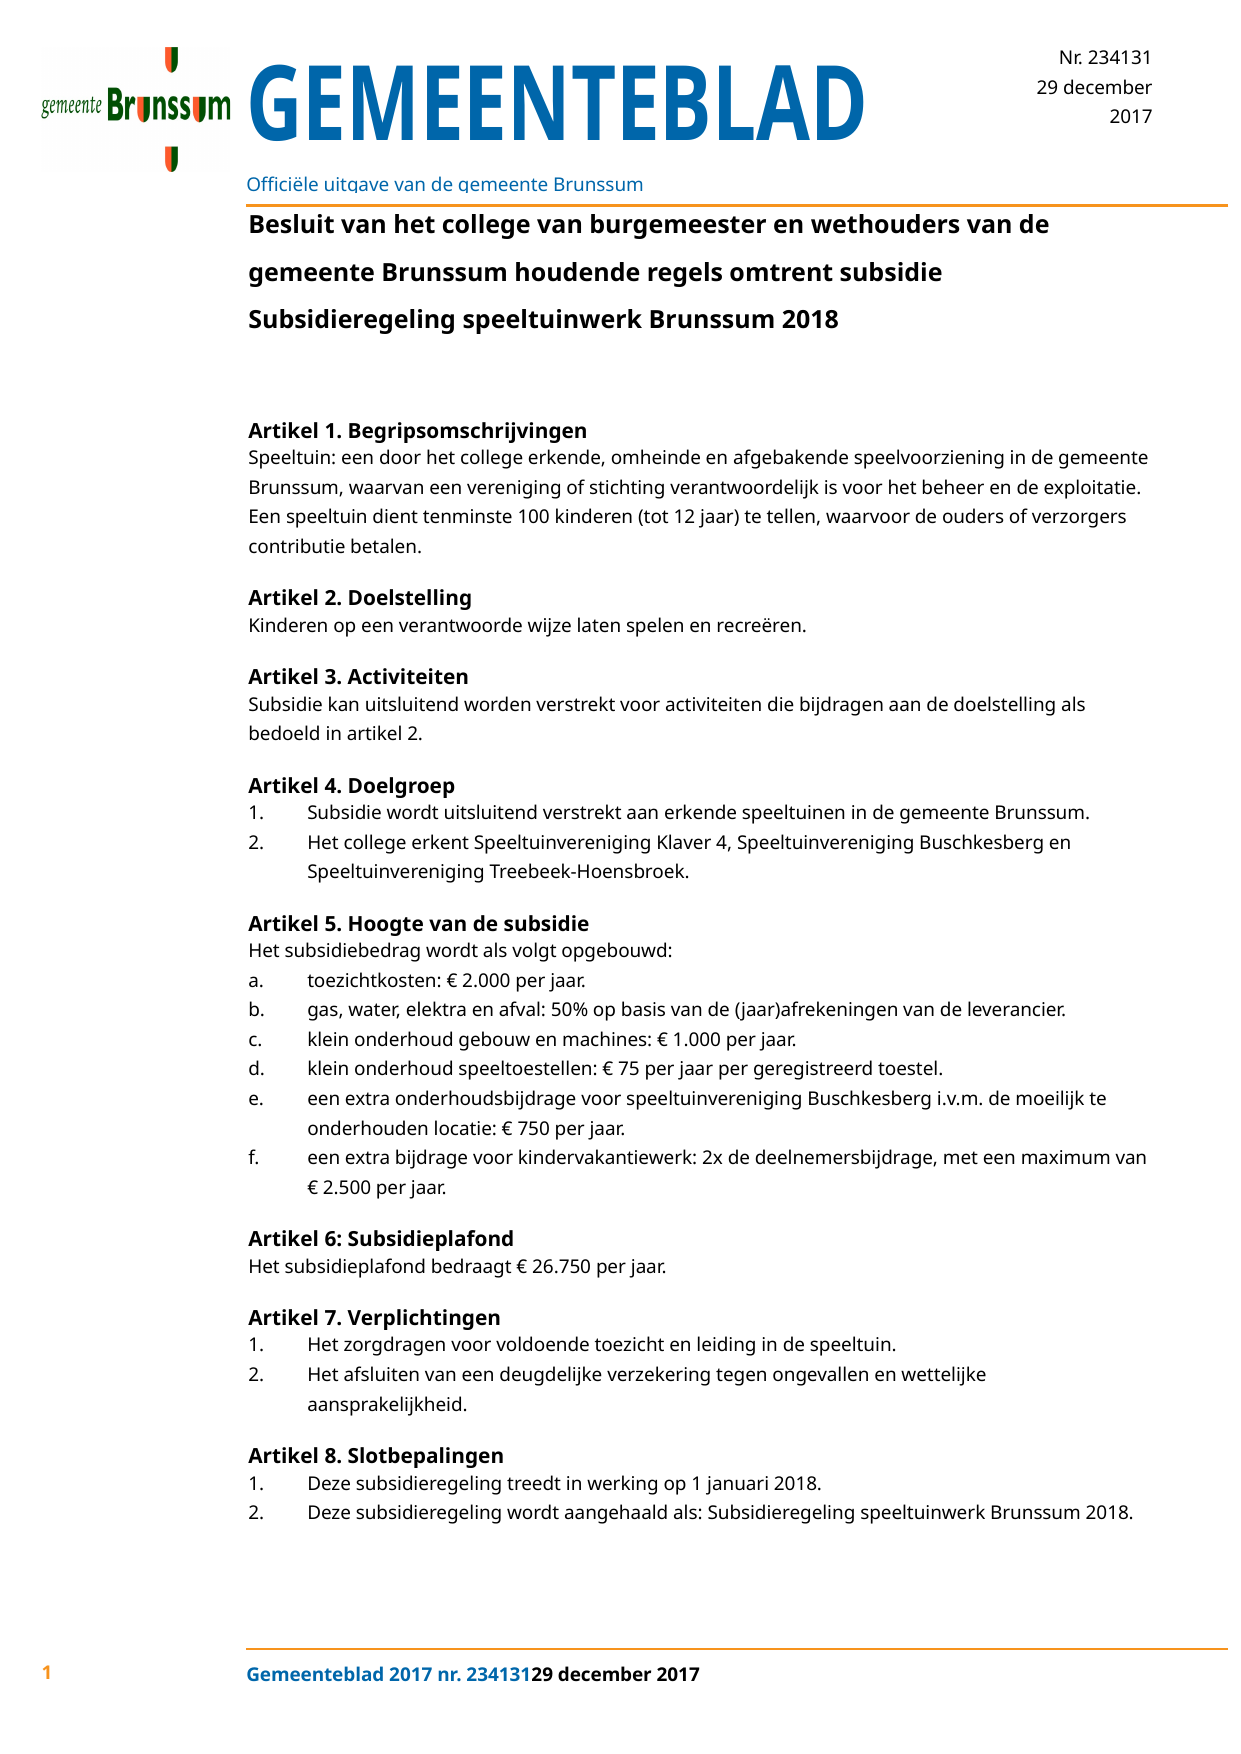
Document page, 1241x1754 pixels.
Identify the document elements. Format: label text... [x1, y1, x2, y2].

list Het afsluiten van een deugdelijke verzekering tegen ongevallen en wettelijke aansprakelijkheid. [248, 1361, 1152, 1417]
list klein onderhoud speeltoestellen: € 75 per jaar per geregistreerd toestel. [248, 1056, 1152, 1081]
text Artikel 8. Slotbepalingen [248, 1441, 1152, 1470]
text Artikel 7. Verplichtingen [248, 1303, 1152, 1332]
list toezichtkosten: € 2.000 per jaar. [248, 967, 1152, 993]
text Het subsidieplafond bedraagt € 26.750 per jaar. [248, 1253, 1152, 1278]
list Deze subsidieregeling wordt aangehaald als: Subsidieregeling speeltuinwerk Brunssum 2018. [248, 1499, 1152, 1525]
list Het zorgdragen voor voldoende toezicht en leiding in de speeltuin. [248, 1332, 1152, 1357]
text Kinderen op een verantwoorde wijze laten spelen en recreëren. [248, 612, 1152, 638]
text Besluit van het college van burgemeester en wethouders van de gemeente Brunssum houdende regels omtrent subsidie Subsidieregeling speeltuinwerk Brunssum 2018 [248, 207, 1152, 336]
text Artikel 2. Doelstelling [248, 583, 1152, 612]
list Subsidie wordt uitsluitend verstrekt aan erkende speeltuinen in de gemeente Brunssum. [248, 799, 1152, 825]
text Artikel 1. Begripsomschrijvingen [248, 416, 1152, 444]
text Artikel 6: Subsidieplafond [248, 1224, 1152, 1253]
list klein onderhoud gebouw en machines: € 1.000 per jaar. [248, 1026, 1152, 1052]
text Artikel 3. Activiteiten [248, 662, 1152, 691]
text Subsidie kan uitsluitend worden verstrekt voor activiteiten die bijdragen aan de doelstelling als bedoeld in artikel 2. [248, 691, 1152, 746]
list een extra bijdrage voor kindervakantiewerk: 2x de deelnemersbijdrage, met een maximum van € 2.500 per jaar. [248, 1144, 1152, 1200]
list gas, water, elektra en afval: 50% op basis van de (jaar)afrekeningen van de leverancier. [248, 996, 1152, 1022]
text Artikel 4. Doelgroep [248, 771, 1152, 799]
list een extra onderhoudsbijdrage voor speeltuinvereniging Buschkesberg i.v.m. de moeilijk te onderhouden locatie: € 750 per jaar. [248, 1085, 1152, 1141]
picture [41, 47, 231, 172]
list Het college erkent Speeltuinvereniging Klaver 4, Speeltuinvereniging Buschkesberg en Speeltuinvereniging Treebeek-Hoensbroek. [248, 829, 1152, 884]
list Deze subsidieregeling treedt in werking op 1 januari 2018. [248, 1470, 1152, 1495]
text Speeltuin: een door het college erkende, omheinde en afgebakende speelvoorziening in de gemeente Brunssum, waarvan een vereniging of stichting verantwoordelijk is voor het beheer en de exploitatie. Een speeltuin dient tenminste 100 kinderen (tot 12 jaar) te tellen, waarvoor de ouders of verzorgers contributie betalen. [248, 444, 1152, 559]
text Het subsidiebedrag wordt als volgt opgebouwd: [248, 937, 1152, 963]
text Artikel 5. Hoogte van de subsidie [248, 909, 1152, 937]
